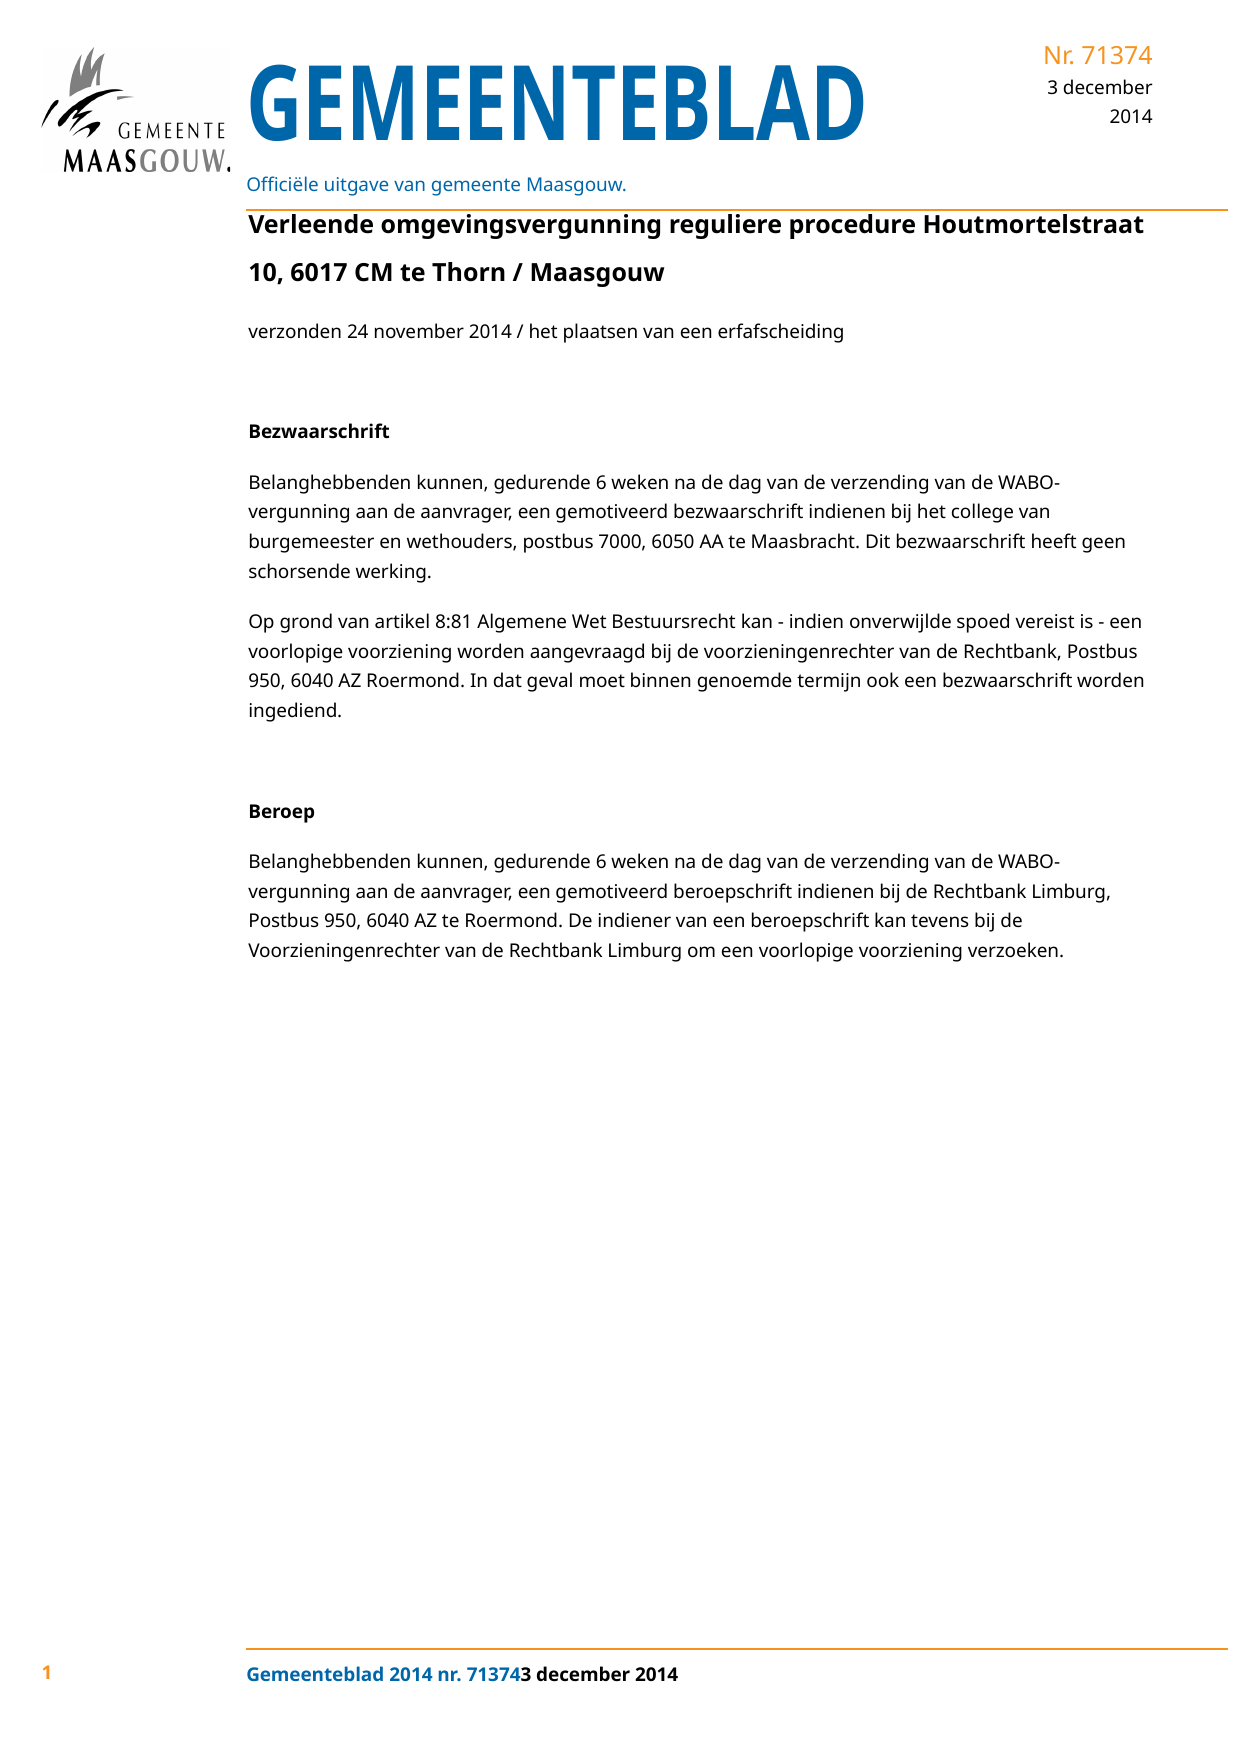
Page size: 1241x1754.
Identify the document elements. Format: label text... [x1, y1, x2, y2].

picture [41, 47, 231, 172]
text Bezwaarschrift [248, 419, 1152, 444]
text verzonden 24 november 2014 / het plaatsen van een erfafscheiding [248, 318, 1152, 344]
text Belanghebbenden kunnen, gedurende 6 weken na de dag van de verzending van de WABO-vergunning aan de aanvrager, een gemotiveerd beroepschrift indienen bij de Rechtbank Limburg, Postbus 950, 6040 AZ te Roermond. De indiener van een beroepschrift kan tevens bij de Voorzieningenrechter van de Rechtbank Limburg om een voorlopige voorziening verzoeken. [248, 848, 1152, 963]
text Beroep [248, 798, 1152, 824]
text Belanghebbenden kunnen, gedurende 6 weken na de dag van de verzending van de WABO-vergunning aan de aanvrager, een gemotiveerd bezwaarschrift indienen bij het college van burgemeester en wethouders, postbus 7000, 6050 AA te Maasbracht. Dit bezwaarschrift heeft geen schorsende werking. [248, 469, 1152, 584]
text Verleende omgevingsvergunning reguliere procedure Houtmortelstraat 10, 6017 CM te Thorn / Maasgouw [248, 211, 1152, 288]
text Op grond van artikel 8:81 Algemene Wet Bestuursrecht kan - indien onverwijlde spoed vereist is - een voorlopige voorziening worden aangevraagd bij de voorzieningenrechter van de Rechtbank, Postbus 950, 6040 AZ Roermond. In dat geval moet binnen genoemde termijn ook een bezwaarschrift worden ingediend. [248, 608, 1152, 723]
